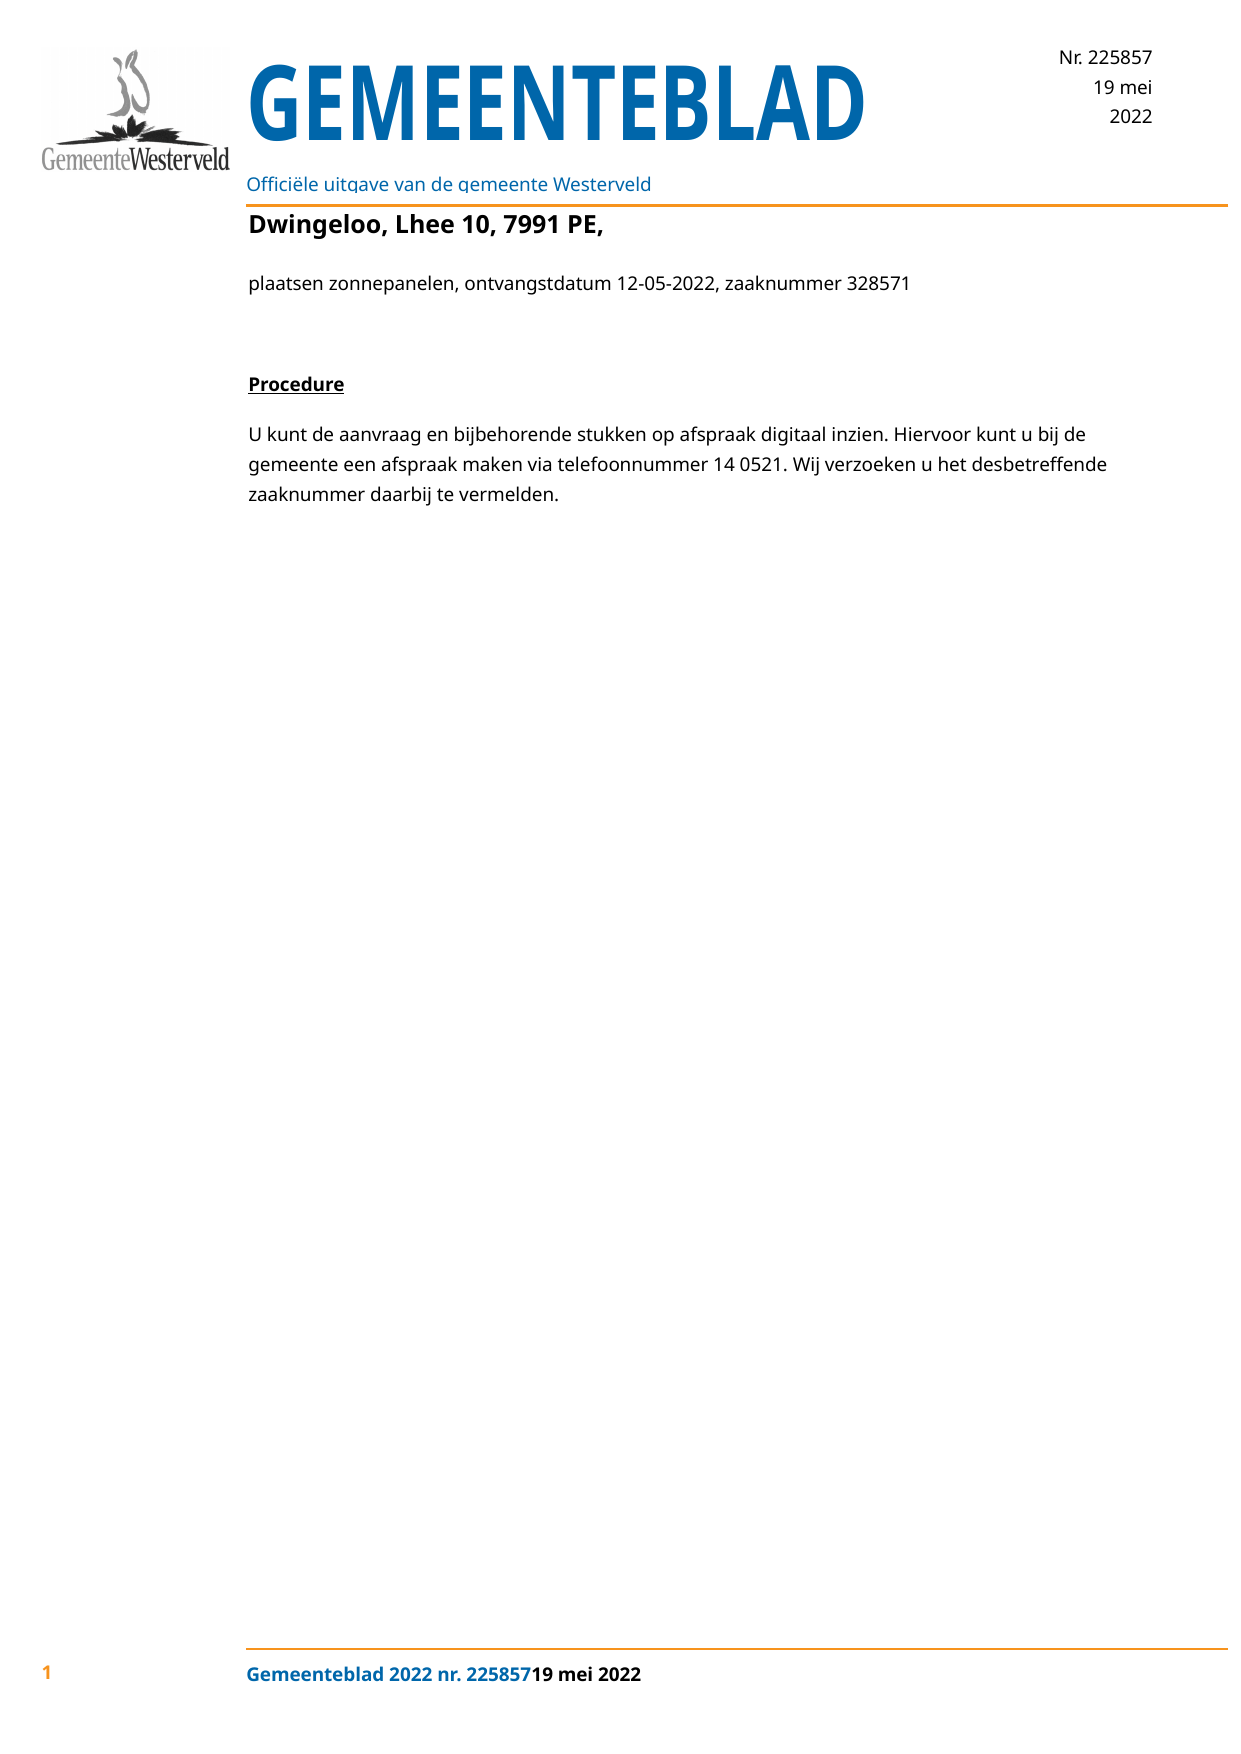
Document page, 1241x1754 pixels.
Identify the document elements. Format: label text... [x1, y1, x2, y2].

text plaatsen zonnepanelen, ontvangstdatum 12-05-2022, zaaknummer 328571 [248, 270, 1152, 296]
picture [41, 47, 231, 172]
text U kunt de aanvraag en bijbehorende stukken op afspraak digitaal inzien. Hiervoor kunt u bij de gemeente een afspraak maken via telefoonnummer 14 0521. Wij verzoeken u het desbetreffende zaaknummer daarbij te vermelden. [248, 422, 1152, 506]
text Dwingeloo, Lhee 10, 7991 PE, [248, 207, 1152, 241]
text Procedure [248, 371, 1152, 397]
